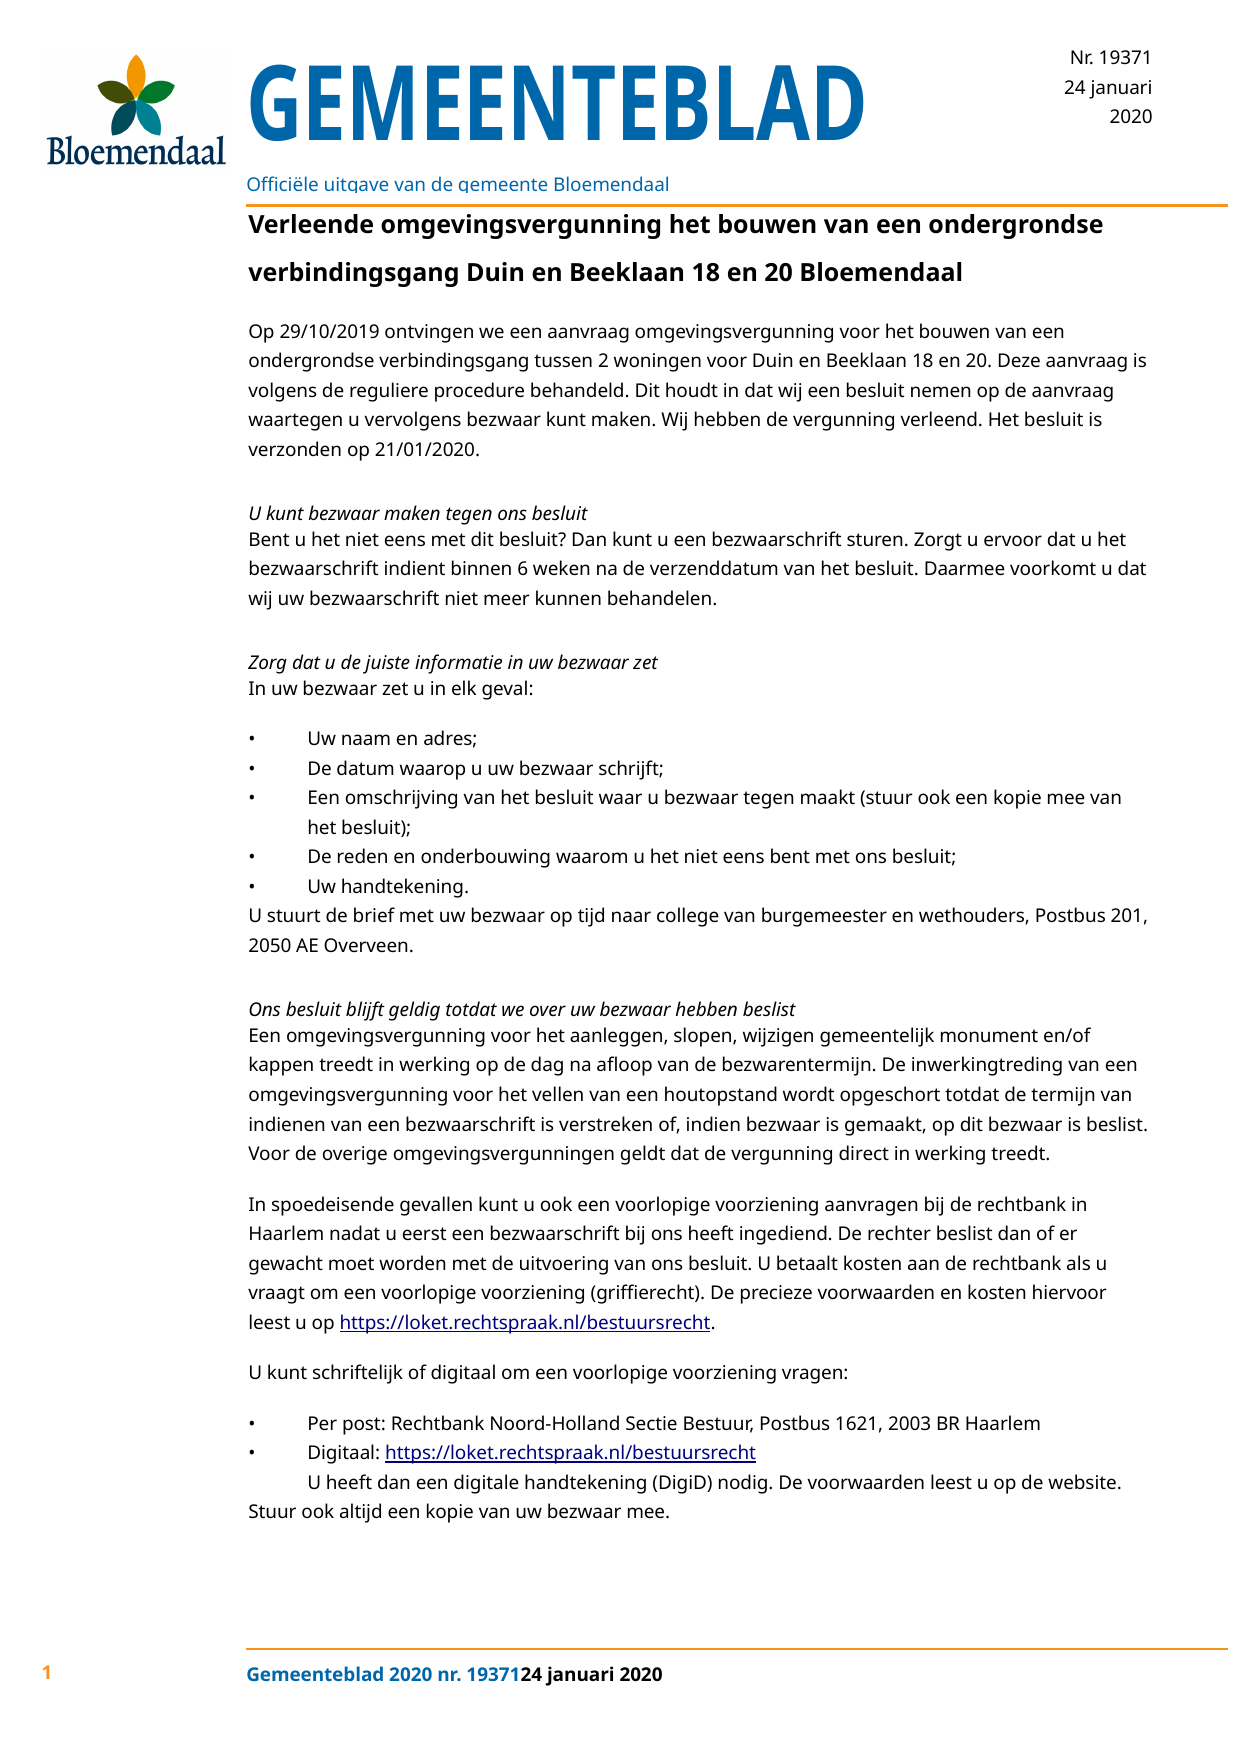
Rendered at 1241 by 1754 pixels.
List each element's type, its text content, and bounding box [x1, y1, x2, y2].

text Ons besluit blijft geldig totdat we over uw bezwaar hebben beslist [248, 996, 1152, 1022]
text U kunt bezwaar maken tegen ons besluit [248, 500, 1152, 526]
list Digitaal: https://loket.rechtspraak.nl/bestuursrecht [248, 1439, 1152, 1465]
list Een omschrijving van het besluit waar u bezwaar tegen maakt (stuur ook een kopie mee van het besluit); [248, 784, 1152, 840]
text Zorg dat u de juiste informatie in uw bezwaar zet [248, 649, 1152, 675]
list U heeft dan een digitale handtekening (DigiD) nodig. De voorwaarden leest u op de website. [248, 1469, 1152, 1495]
text U stuurt de brief met uw bezwaar op tijd naar college van burgemeester en wethouders, Postbus 201, 2050 AE Overveen. [248, 903, 1152, 958]
text U kunt schriftelijk of digitaal om een voorlopige voorziening vragen: [248, 1359, 1152, 1385]
list De reden en onderbouwing waarom u het niet eens bent met ons besluit; [248, 843, 1152, 869]
text Verleende omgevingsvergunning het bouwen van een ondergrondse verbindingsgang Duin en Beeklaan 18 en 20 Bloemendaal [248, 207, 1152, 288]
text Stuur ook altijd een kopie van uw bezwaar mee. [248, 1499, 1152, 1524]
text Een omgevingsvergunning voor het aanleggen, slopen, wijzigen gemeentelijk monument en/of kappen treedt in werking op de dag na afloop van de bezwarentermijn. De inwerkingtreding van een omgevingsvergunning voor het vellen van een houtopstand wordt opgeschort totdat de termijn van indienen van een bezwaarschrift is verstreken of, indien bezwaar is gemaakt, op dit bezwaar is beslist. Voor de overige omgevingsvergunningen geldt dat de vergunning direct in werking treedt. [248, 1022, 1152, 1166]
list Uw naam en adres; [248, 725, 1152, 751]
text In spoedeisende gevallen kunt u ook een voorlopige voorziening aanvragen bij de rechtbank in Haarlem nadat u eerst een bezwaarschrift bij ons heeft ingediend. De rechter beslist dan of er gewacht moet worden met de uitvoering van ons besluit. U betaalt kosten aan de rechtbank als u vraagt om een voorlopige voorziening (griffierecht). De precieze voorwaarden en kosten hiervoor leest u op https://loket.rechtspraak.nl/bestuursrecht. [248, 1191, 1152, 1335]
list De datum waarop u uw bezwaar schrijft; [248, 755, 1152, 781]
text In uw bezwaar zet u in elk geval: [248, 675, 1152, 701]
picture [41, 47, 231, 172]
list Per post: Rechtbank Noord-Holland Sectie Bestuur, Postbus 1621, 2003 BR Haarlem [248, 1410, 1152, 1436]
text Op 29/10/2019 ontvingen we een aanvraag omgevingsvergunning voor het bouwen van een ondergrondse verbindingsgang tussen 2 woningen voor Duin en Beeklaan 18 en 20. Deze aanvraag is volgens de reguliere procedure behandeld. Dit houdt in dat wij een besluit nemen op de aanvraag waartegen u vervolgens bezwaar kunt maken. Wij hebben de vergunning verleend. Het besluit is verzonden op 21/01/2020. [248, 318, 1152, 462]
list Uw handtekening. [248, 873, 1152, 899]
text Bent u het niet eens met dit besluit? Dan kunt u een bezwaarschrift sturen. Zorgt u ervoor dat u het bezwaarschrift indient binnen 6 weken na de verzenddatum van het besluit. Daarmee voorkomt u dat wij uw bezwaarschrift niet meer kunnen behandelen. [248, 526, 1152, 611]
